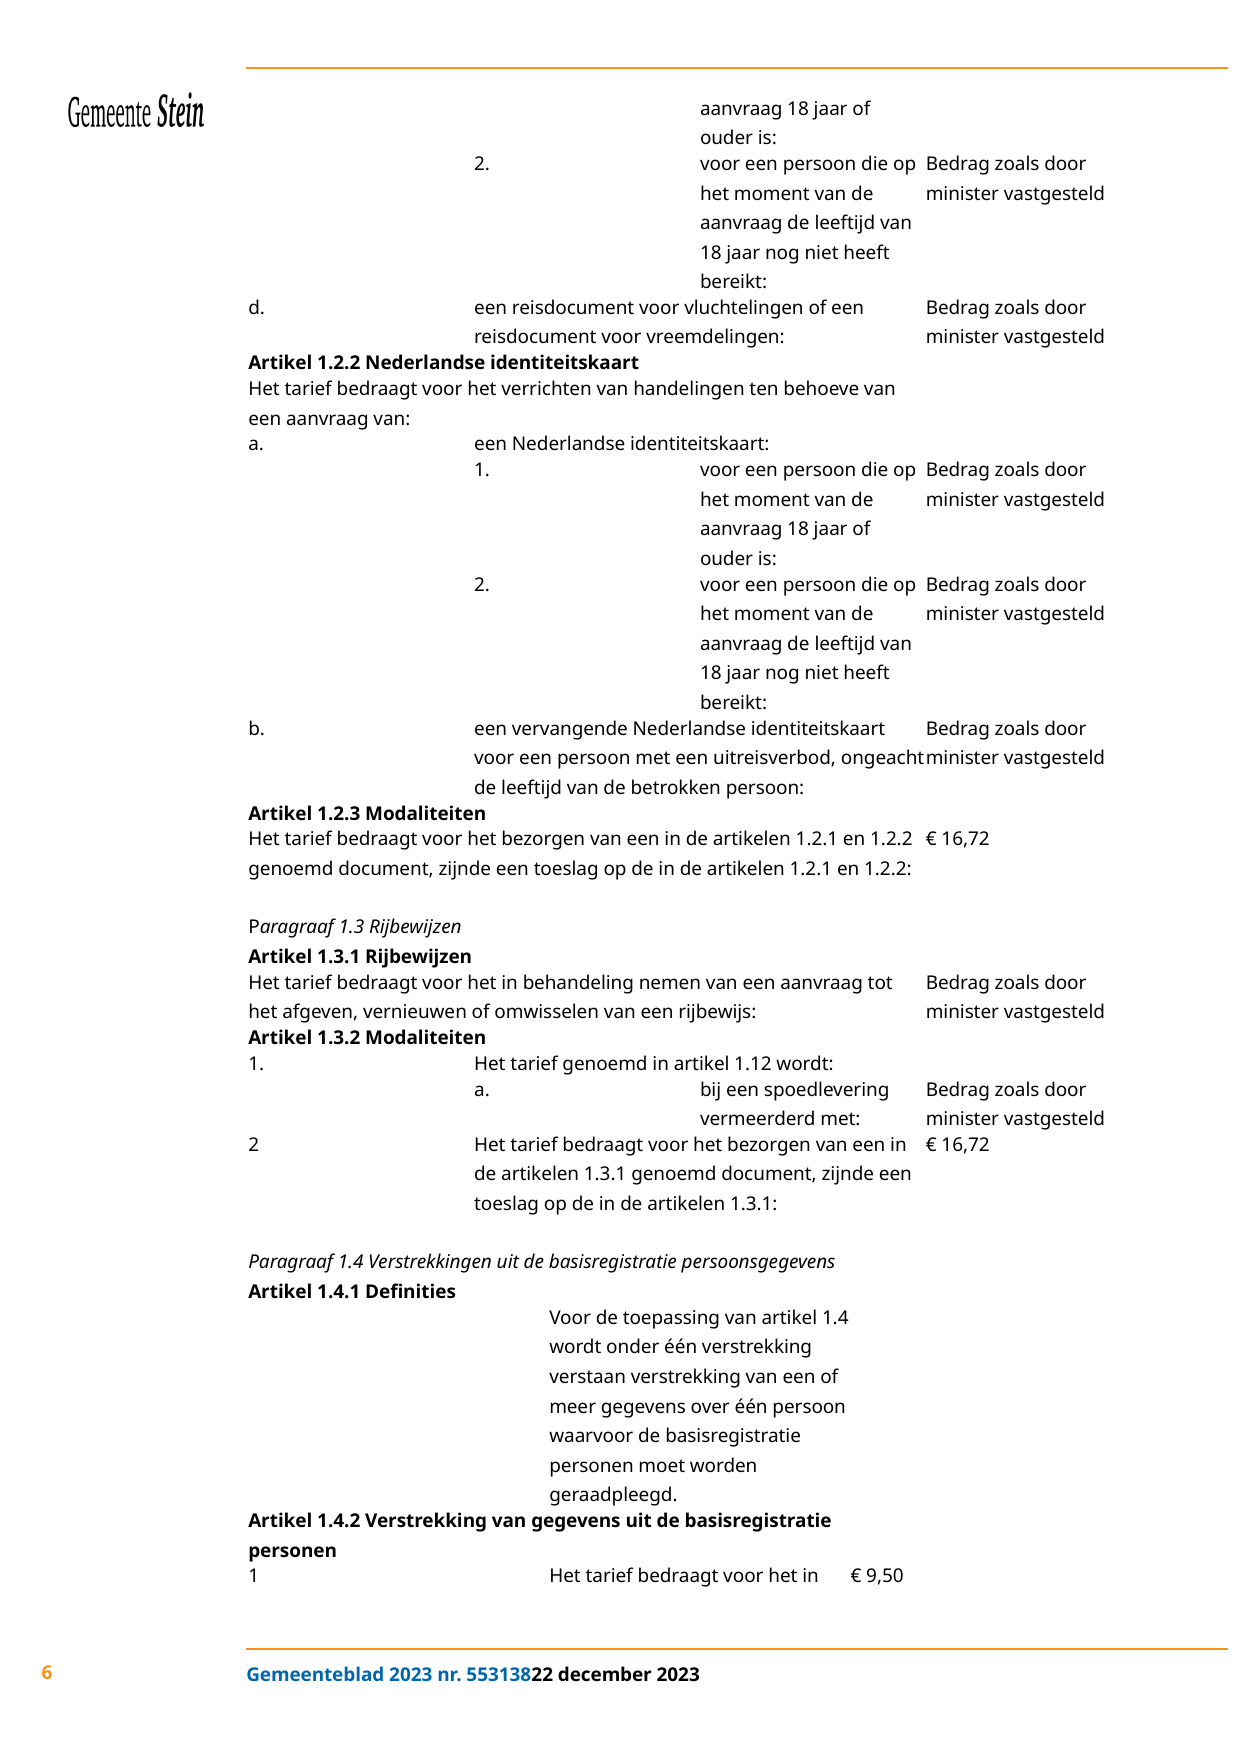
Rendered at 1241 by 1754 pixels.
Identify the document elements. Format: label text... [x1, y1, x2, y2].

table_cell een vervangende Nederlandse identiteitskaart voor een persoon met een uitreisverbod, ongeacht de leeftijd van de betrokken persoon: [474, 715, 926, 800]
table_cell Bedrag zoals door minister vastgesteld [926, 1076, 1152, 1131]
table_cell [850, 1304, 1152, 1507]
table_cell € 16,72 [926, 825, 1152, 881]
table_cell Het tarief bedraagt voor het verrichten van handelingen ten behoeve van een aanvraag van: [248, 375, 926, 431]
table_cell Artikel 1.2.3 Modaliteiten [248, 800, 926, 825]
table_cell € 9,50 [850, 1563, 1152, 1588]
table_cell Bedrag zoals door minister vastgesteld [926, 294, 1152, 349]
table_cell [926, 800, 1152, 825]
table_cell Artikel 1.3.2 Modaliteiten [248, 1024, 926, 1050]
table_cell a. [474, 1076, 700, 1131]
table_cell [248, 1076, 474, 1131]
table_cell [926, 1024, 1152, 1050]
picture [41, 47, 231, 172]
table_cell voor een persoon die op het moment van de aanvraag de leeftijd van 18 jaar nog niet heeft bereikt: [700, 150, 926, 294]
table_header Artikel 1.4.1 Definities [248, 1279, 850, 1304]
table_cell Bedrag zoals door minister vastgesteld [926, 571, 1152, 715]
table_cell 1. [474, 456, 700, 571]
table_cell voor een persoon die op het moment van de aanvraag 18 jaar of ouder is: [700, 456, 926, 571]
table_cell b. [248, 715, 474, 800]
table_cell Bedrag zoals door minister vastgesteld [926, 969, 1152, 1024]
table_cell Bedrag zoals door minister vastgesteld [926, 715, 1152, 800]
table_cell [926, 431, 1152, 456]
table_cell [926, 1050, 1152, 1076]
table_cell [926, 375, 1152, 431]
table_cell Het tarief bedraagt voor het bezorgen van een in de artikelen 1.3.1 genoemd document, zijnde een toeslag op de in de artikelen 1.3.1: [474, 1131, 926, 1216]
table_cell [926, 350, 1152, 375]
table_cell [850, 1508, 1152, 1563]
table_cell [248, 456, 474, 571]
table_cell Het tarief genoemd in artikel 1.12 wordt: [474, 1050, 926, 1076]
table_cell [248, 571, 474, 715]
table_cell € 16,72 [926, 1131, 1152, 1216]
table_cell 2. [474, 571, 700, 715]
table_header Artikel 1.3.1 Rijbewijzen [248, 943, 926, 969]
table_cell 2. [474, 150, 700, 294]
table_cell bij een spoedlevering vermeerderd met: [700, 1076, 926, 1131]
table_cell 1. [248, 1050, 474, 1076]
table_header [850, 1279, 1152, 1304]
table_cell Het tarief bedraagt voor het bezorgen van een in de artikelen 1.2.1 en 1.2.2 genoemd document, zijnde een toeslag op de in de artikelen 1.2.1 en 1.2.2: [248, 825, 926, 881]
table_cell 1 [248, 1563, 549, 1588]
table_cell een reisdocument voor vluchtelingen of een reisdocument voor vreemdelingen: [474, 294, 926, 349]
table_cell Het tarief bedraagt voor het in [549, 1563, 850, 1588]
table_cell aanvraag 18 jaar of ouder is: [700, 95, 926, 150]
table_cell d. [248, 294, 474, 349]
table_cell Het tarief bedraagt voor het in behandeling nemen van een aanvraag tot het afgeven, vernieuwen of omwisselen van een rijbewijs: [248, 969, 926, 1024]
table_header [926, 943, 1152, 969]
table_cell Artikel 1.4.2 Verstrekking van gegevens uit de basisregistratie personen [248, 1508, 850, 1563]
table_cell a. [248, 431, 474, 456]
table_cell Bedrag zoals door minister vastgesteld [926, 150, 1152, 294]
table_cell voor een persoon die op het moment van de aanvraag de leeftijd van 18 jaar nog niet heeft bereikt: [700, 571, 926, 715]
table_cell [248, 95, 474, 150]
table_cell Artikel 1.2.2 Nederlandse identiteitskaart [248, 350, 926, 375]
table_cell 2 [248, 1131, 474, 1216]
table_cell [248, 1304, 549, 1507]
text Paragraaf 1.4 Verstrekkingen uit de basisregistratie persoonsgegevens [248, 1249, 1152, 1274]
table_cell [474, 95, 700, 150]
table_cell Bedrag zoals door minister vastgesteld [926, 456, 1152, 571]
table_cell [248, 150, 474, 294]
text Paragraaf 1.3 Rijbewijzen [248, 913, 1152, 939]
table_cell Voor de toepassing van artikel 1.4 wordt onder één verstrekking verstaan verstrekking van een of meer gegevens over één persoon waarvoor de basisregistratie personen moet worden geraadpleegd. [549, 1304, 850, 1507]
table_cell een Nederlandse identiteitskaart: [474, 431, 926, 456]
table_cell [926, 95, 1152, 150]
